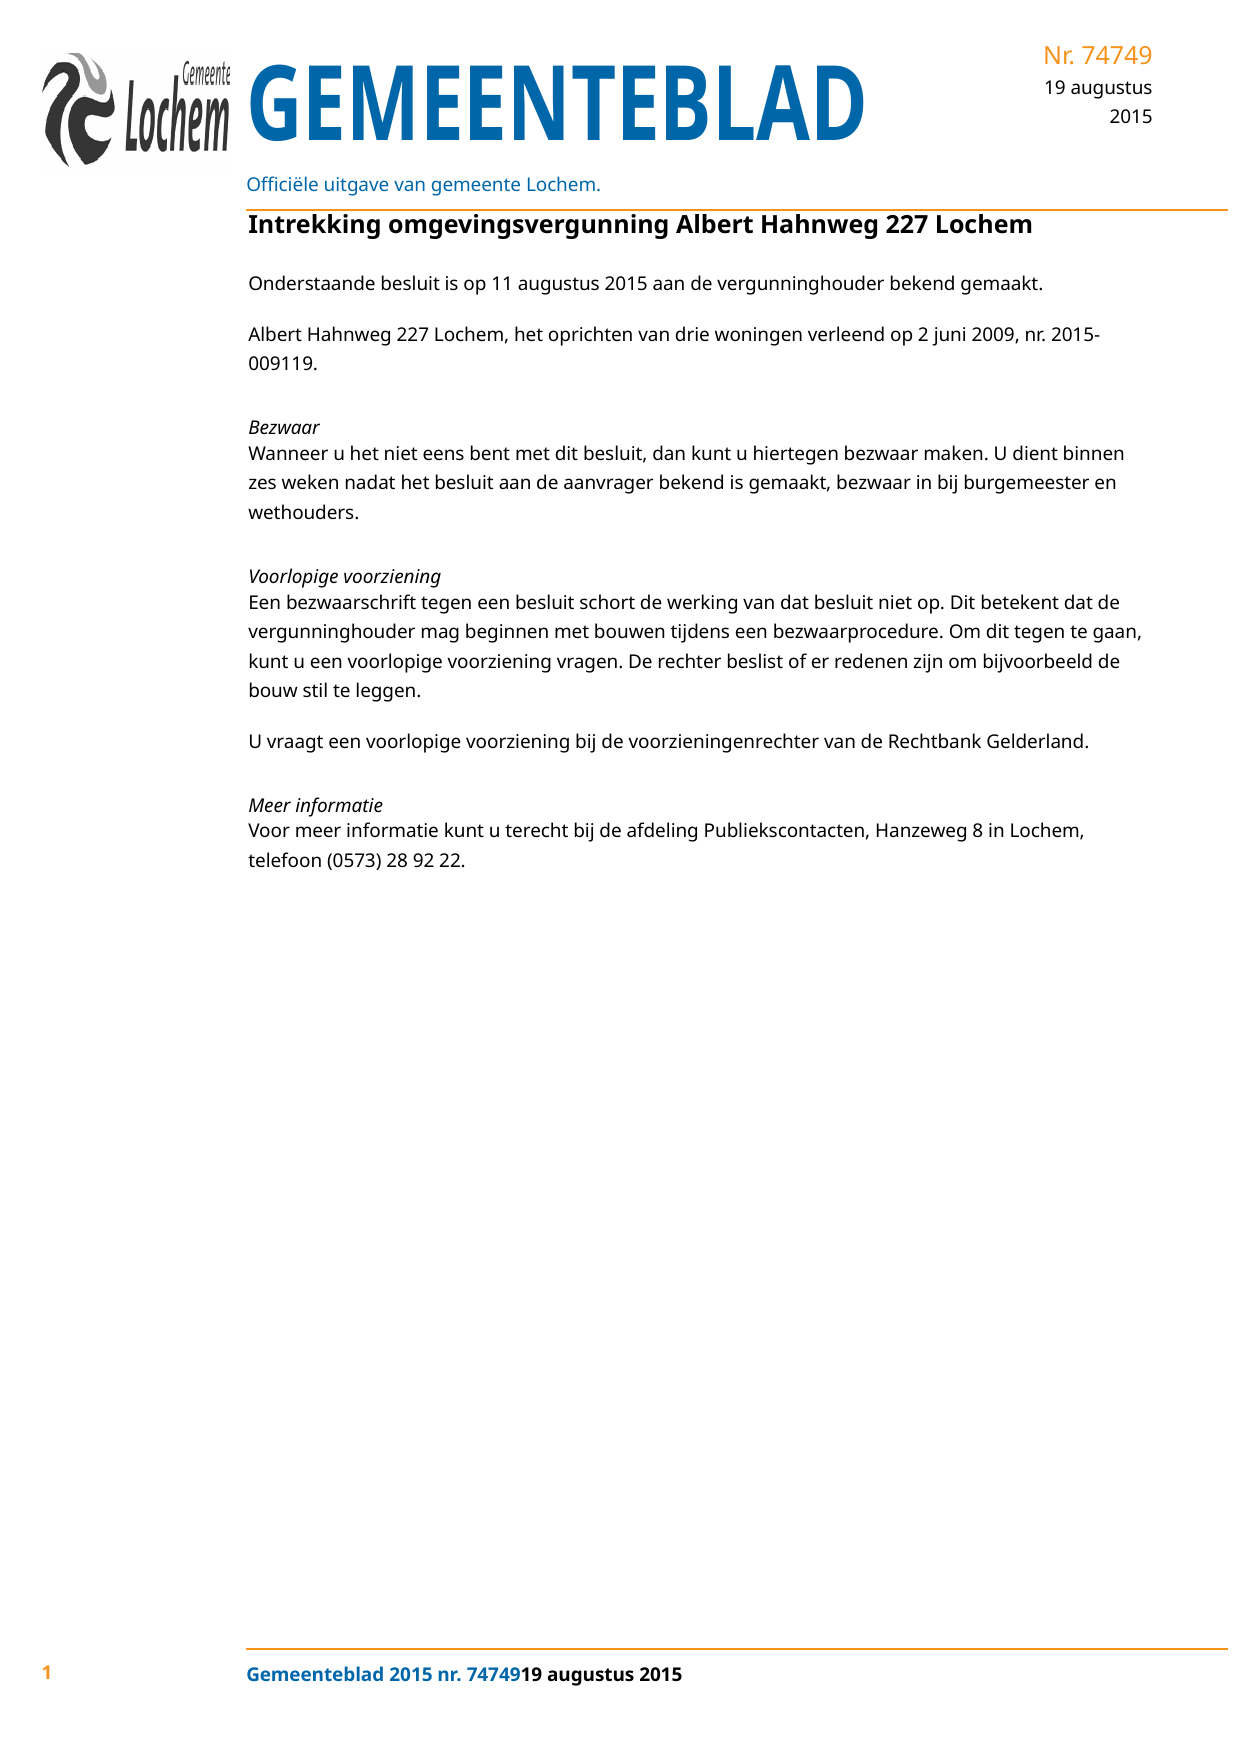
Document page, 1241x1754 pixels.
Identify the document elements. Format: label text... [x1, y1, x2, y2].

picture [41, 47, 231, 172]
text Onderstaande besluit is op 11 augustus 2015 aan de vergunninghouder bekend gemaakt. [248, 270, 1152, 296]
text Bezwaar [248, 414, 1152, 440]
text Albert Hahnweg 227 Lochem, het oprichten van drie woningen verleend op 2 juni 2009, nr. 2015-009119. [248, 321, 1152, 376]
text Een bezwaarschrift tegen een besluit schort de werking van dat besluit niet op. Dit betekent dat de vergunninghouder mag beginnen met bouwen tijdens een bezwaarprocedure. Om dit tegen te gaan, kunt u een voorlopige voorziening vragen. De rechter beslist of er redenen zijn om bijvoorbeeld de bouw stil te leggen. [248, 589, 1152, 703]
text Voorlopige voorziening [248, 563, 1152, 589]
text Wanneer u het niet eens bent met dit besluit, dan kunt u hiertegen bezwaar maken. U dient binnen zes weken nadat het besluit aan de aanvrager bekend is gemaakt, bezwaar in bij burgemeester en wethouders. [248, 440, 1152, 525]
text Intrekking omgevingsvergunning Albert Hahnweg 227 Lochem [248, 211, 1152, 241]
text Voor meer informatie kunt u terecht bij de afdeling Publiekscontacten, Hanzeweg 8 in Lochem, telefoon (0573) 28 92 22. [248, 818, 1152, 873]
text U vraagt een voorlopige voorziening bij de voorzieningenrechter van de Rechtbank Gelderland. [248, 728, 1152, 754]
text Meer informatie [248, 792, 1152, 818]
